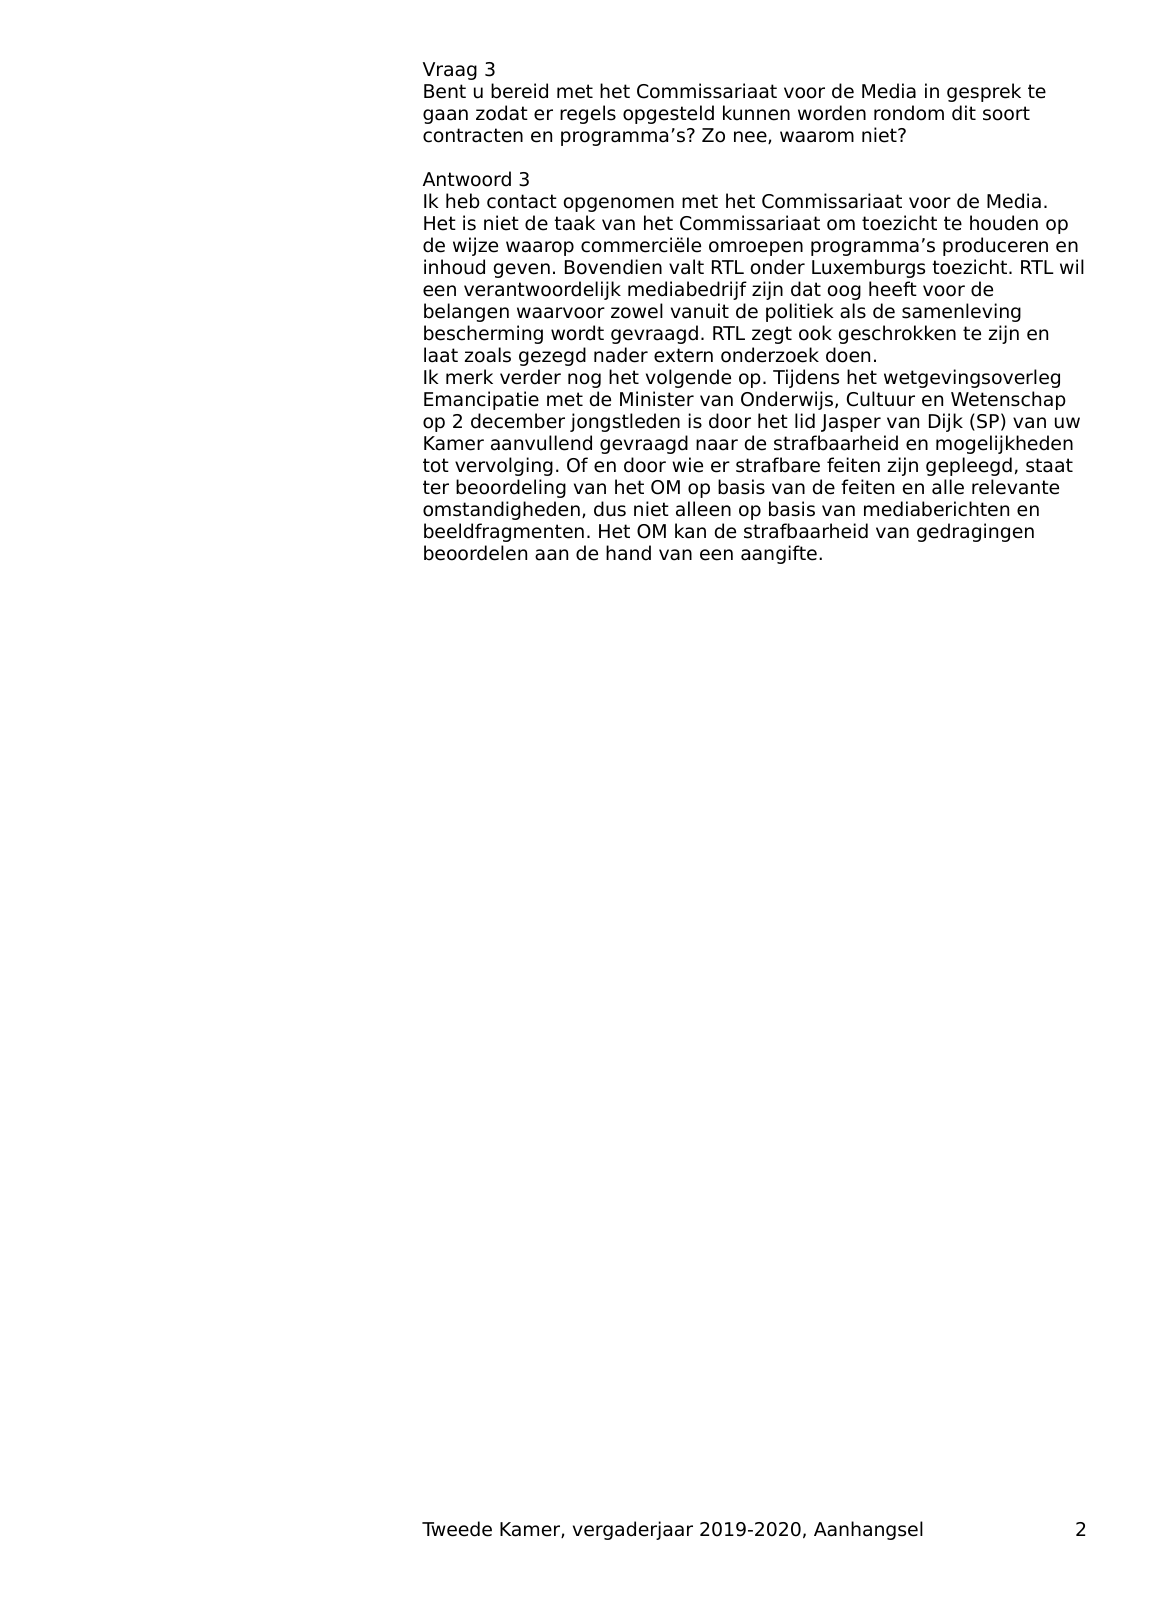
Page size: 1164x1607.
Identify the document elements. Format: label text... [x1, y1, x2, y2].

text Ik merk verder nog het volgende op. Tijdens het wetgevingsoverleg Emancipatie met de Minister van Onderwijs, Cultuur en Wetenschap op 2 december jongstleden is door het lid Jasper van Dijk (SP) van uw Kamer aanvullend gevraagd naar de strafbaarheid en mogelijkheden tot vervolging. Of en door wie er strafbare feiten zijn gepleegd, staat ter beoordeling van het OM op basis van de feiten en alle relevante omstandigheden, dus niet alleen op basis van mediaberichten en beeldfragmenten. Het OM kan de strafbaarheid van gedragingen beoordelen aan de hand van een aangifte. [422, 367, 1087, 565]
text Antwoord 3 [422, 169, 1087, 191]
text Bent u bereid met het Commissariaat voor de Media in gesprek te gaan zodat er regels opgesteld kunnen worden rondom dit soort contracten en programma’s? Zo nee, waarom niet? [422, 81, 1087, 147]
text Ik heb contact opgenomen met het Commissariaat voor de Media. Het is niet de taak van het Commissariaat om toezicht te houden op de wijze waarop commerciële omroepen programma’s produceren en inhoud geven. Bovendien valt RTL onder Luxemburgs toezicht. RTL wil een verantwoordelijk mediabedrijf zijn dat oog heeft voor de belangen waarvoor zowel vanuit de politiek als de samenleving bescherming wordt gevraagd. RTL zegt ook geschrokken te zijn en laat zoals gezegd nader extern onderzoek doen. [422, 191, 1087, 367]
text Vraag 3 [422, 59, 1087, 81]
